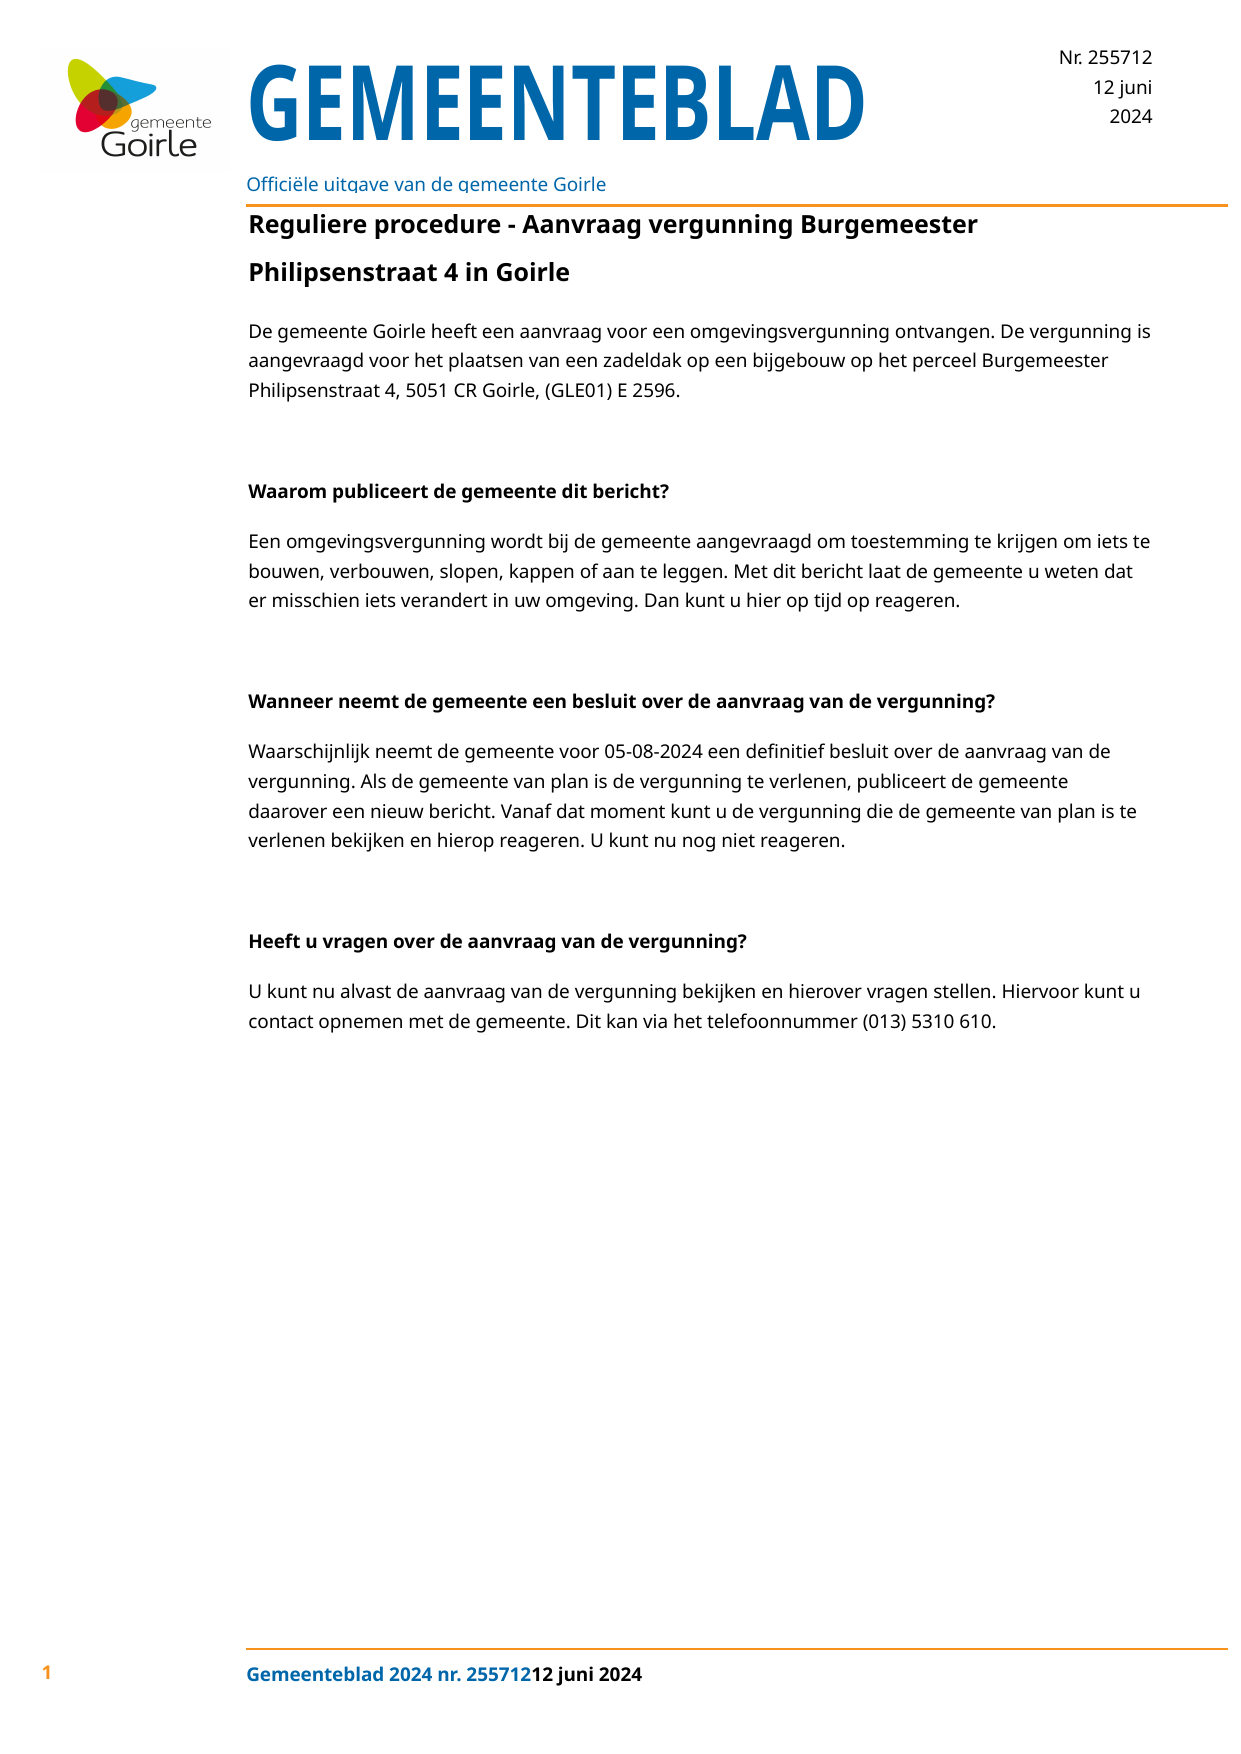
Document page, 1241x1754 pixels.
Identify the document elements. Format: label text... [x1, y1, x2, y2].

text Wanneer neemt de gemeente een besluit over de aanvraag van de vergunning? [248, 688, 1152, 714]
text Waarschijnlijk neemt de gemeente voor 05-08-2024 een definitief besluit over de aanvraag van de vergunning. Als de gemeente van plan is de vergunning te verlenen, publiceert de gemeente daarover een nieuw bericht. Vanaf dat moment kunt u de vergunning die de gemeente van plan is te verlenen bekijken en hierop reageren. U kunt nu nog niet reageren. [248, 739, 1152, 853]
text Heeft u vragen over de aanvraag van de vergunning? [248, 928, 1152, 954]
text U kunt nu alvast de aanvraag van de vergunning bekijken en hierover vragen stellen. Hiervoor kunt u contact opnemen met de gemeente. Dit kan via het telefoonnummer (013) 5310 610. [248, 979, 1152, 1034]
picture [41, 47, 231, 172]
text Waarom publiceert de gemeente dit bericht? [248, 478, 1152, 504]
text Een omgevingsvergunning wordt bij de gemeente aangevraagd om toestemming te krijgen om iets te bouwen, verbouwen, slopen, kappen of aan te leggen. Met dit bericht laat de gemeente u weten dat er misschien iets verandert in uw omgeving. Dan kunt u hier op tijd op reageren. [248, 528, 1152, 613]
text De gemeente Goirle heeft een aanvraag voor een omgevingsvergunning ontvangen. De vergunning is aangevraagd voor het plaatsen van een zadeldak op een bijgebouw op het perceel Burgemeester Philipsenstraat 4, 5051 CR Goirle, (GLE01) E 2596. [248, 318, 1152, 403]
text Reguliere procedure - Aanvraag vergunning Burgemeester Philipsenstraat 4 in Goirle [248, 207, 1152, 288]
